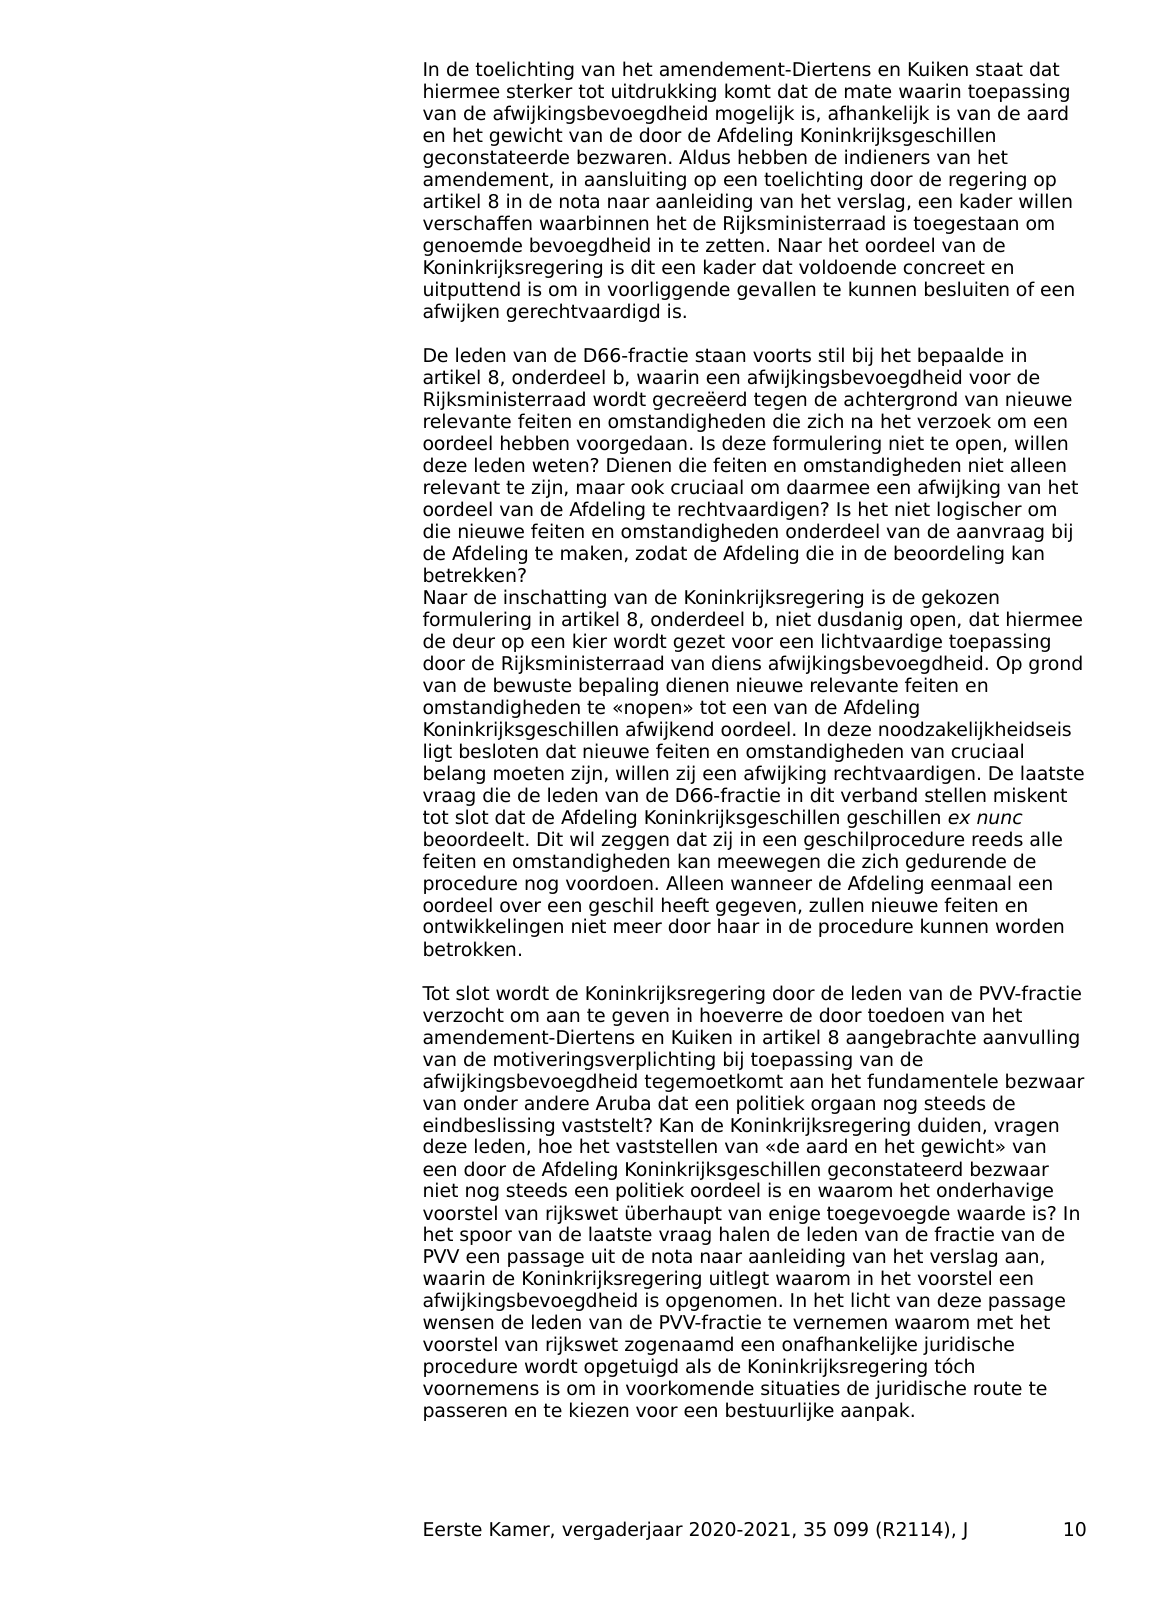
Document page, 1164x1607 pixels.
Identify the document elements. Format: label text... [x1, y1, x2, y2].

text Tot slot wordt de Koninkrijksregering door de leden van de PVV-fractie verzocht om aan te geven in hoeverre de door toedoen van het amendement-Diertens en Kuiken in artikel 8 aangebrachte aanvulling van de motiveringsverplichting bij toepassing van de afwijkingsbevoegdheid tegemoetkomt aan het fundamentele bezwaar van onder andere Aruba dat een politiek orgaan nog steeds de eindbeslissing vaststelt? Kan de Koninkrijksregering duiden, vragen deze leden, hoe het vaststellen van «de aard en het gewicht» van een door de Afdeling Koninkrijksgeschillen geconstateerd bezwaar niet nog steeds een politiek oordeel is en waarom het onderhavige voorstel van rijkswet überhaupt van enige toegevoegde waarde is? In het spoor van de laatste vraag halen de leden van de fractie van de PVV een passage uit de nota naar aanleiding van het verslag aan, waarin de Koninkrijksregering uitlegt waarom in het voorstel een afwijkingsbevoegdheid is opgenomen. In het licht van deze passage wensen de leden van de PVV-fractie te vernemen waarom met het voorstel van rijkswet zogenaamd een onafhankelijke juridische procedure wordt opgetuigd als de Koninkrijksregering tóch voornemens is om in voorkomende situaties de juridische route te passeren en te kiezen voor een bestuurlijke aanpak. [422, 983, 1087, 1422]
text Naar de inschatting van de Koninkrijksregering is de gekozen formulering in artikel 8, onderdeel b, niet dusdanig open, dat hiermee de deur op een kier wordt gezet voor een lichtvaardige toepassing door de Rijksministerraad van diens afwijkingsbevoegdheid. Op grond van de bewuste bepaling dienen nieuwe relevante feiten en omstandigheden te «nopen» tot een van de Afdeling Koninkrijksgeschillen afwijkend oordeel. In deze noodzakelijkheidseis ligt besloten dat nieuwe feiten en omstandigheden van cruciaal belang moeten zijn, willen zij een afwijking rechtvaardigen. De laatste vraag die de leden van de D66-fractie in dit verband stellen miskent tot slot dat de Afdeling Koninkrijksgeschillen geschillen ex nunc beoordeelt. Dit wil zeggen dat zij in een geschilprocedure reeds alle feiten en omstandigheden kan meewegen die zich gedurende de procedure nog voordoen. Alleen wanneer de Afdeling eenmaal een oordeel over een geschil heeft gegeven, zullen nieuwe feiten en ontwikkelingen niet meer door haar in de procedure kunnen worden betrokken. [422, 587, 1087, 960]
text In de toelichting van het amendement-Diertens en Kuiken staat dat hiermee sterker tot uitdrukking komt dat de mate waarin toepassing van de afwijkingsbevoegdheid mogelijk is, afhankelijk is van de aard en het gewicht van de door de Afdeling Koninkrijksgeschillen geconstateerde bezwaren. Aldus hebben de indieners van het amendement, in aansluiting op een toelichting door de regering op artikel 8 in de nota naar aanleiding van het verslag, een kader willen verschaffen waarbinnen het de Rijksministerraad is toegestaan om genoemde bevoegdheid in te zetten. Naar het oordeel van de Koninkrijksregering is dit een kader dat voldoende concreet en uitputtend is om in voorliggende gevallen te kunnen besluiten of een afwijken gerechtvaardigd is. [422, 59, 1087, 323]
text De leden van de D66-fractie staan voorts stil bij het bepaalde in artikel 8, onderdeel b, waarin een afwijkingsbevoegdheid voor de Rijksministerraad wordt gecreëerd tegen de achtergrond van nieuwe relevante feiten en omstandigheden die zich na het verzoek om een oordeel hebben voorgedaan. Is deze formulering niet te open, willen deze leden weten? Dienen die feiten en omstandigheden niet alleen relevant te zijn, maar ook cruciaal om daarmee een afwijking van het oordeel van de Afdeling te rechtvaardigen? Is het niet logischer om die nieuwe feiten en omstandigheden onderdeel van de aanvraag bij de Afdeling te maken, zodat de Afdeling die in de beoordeling kan betrekken? [422, 345, 1087, 587]
